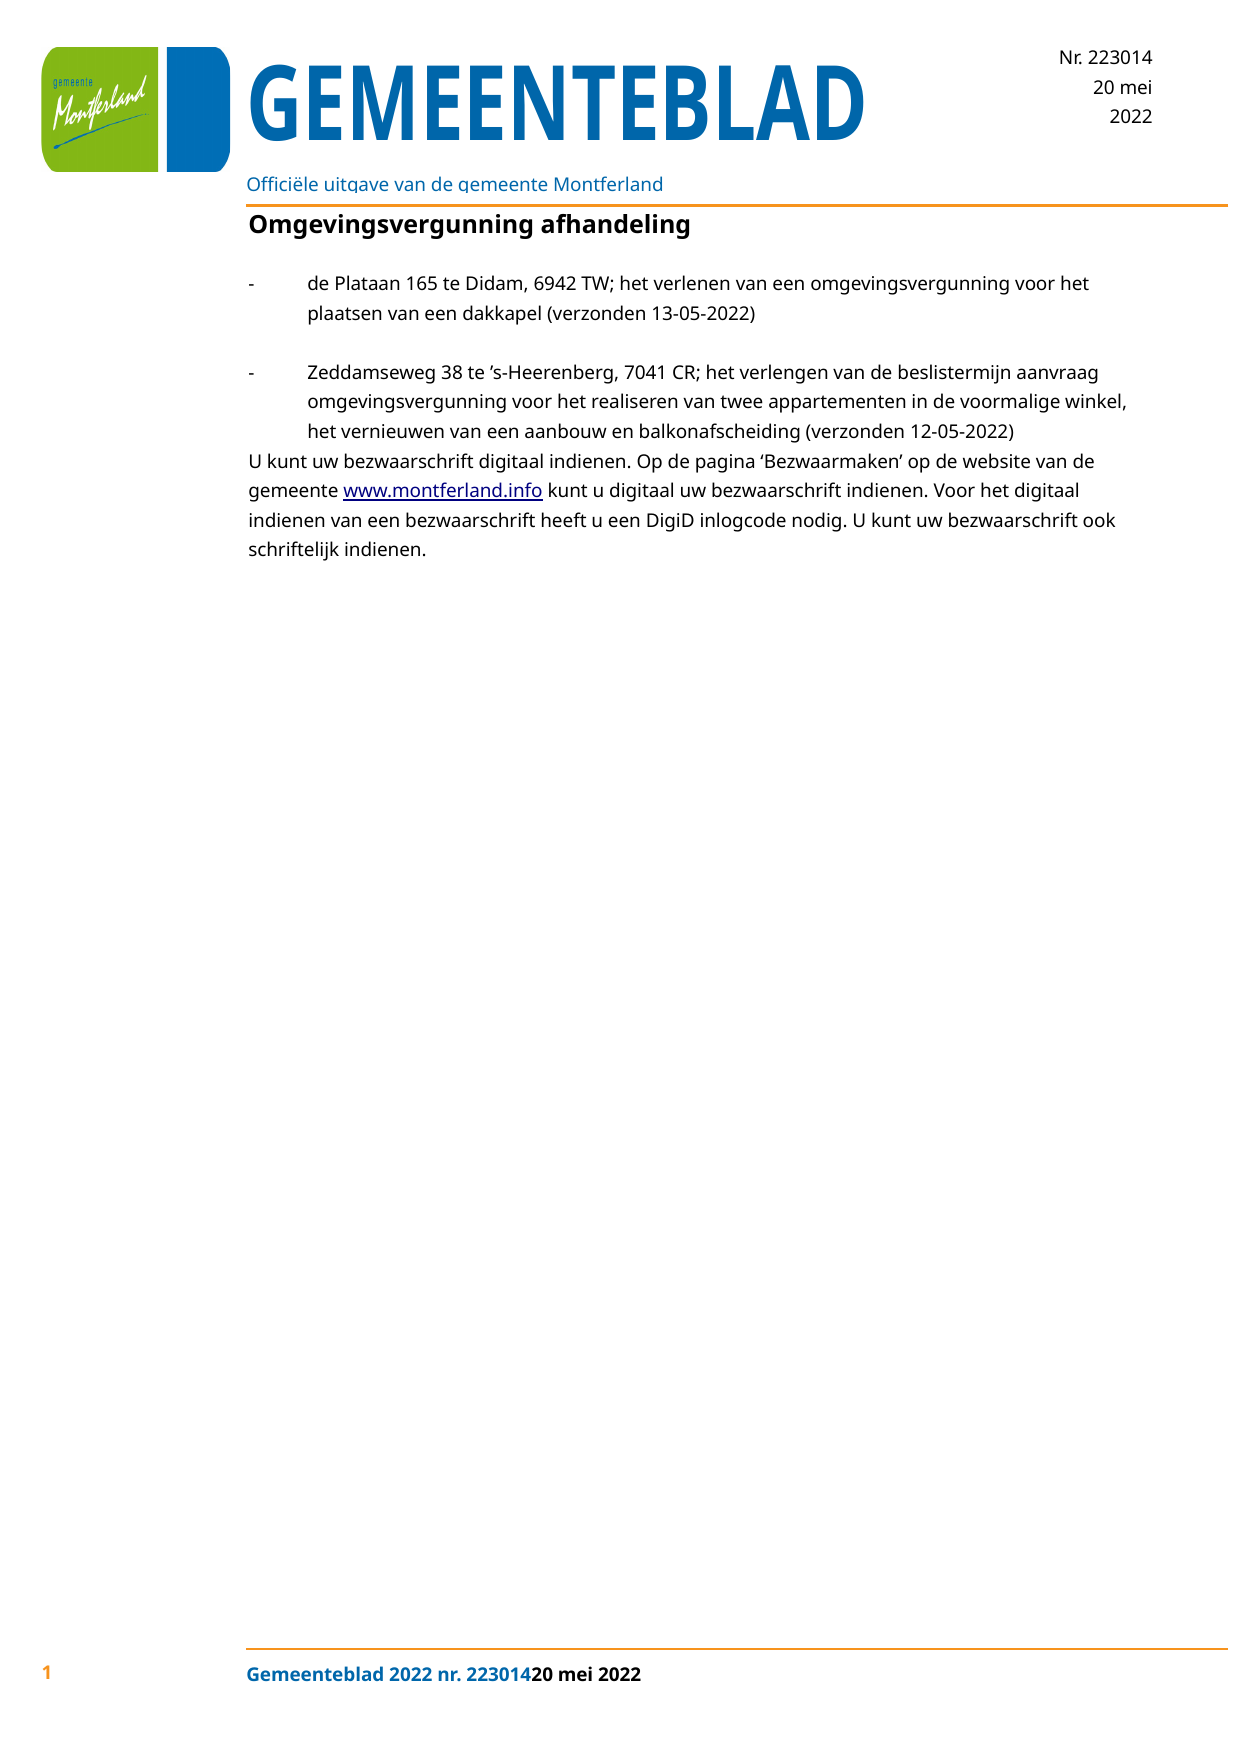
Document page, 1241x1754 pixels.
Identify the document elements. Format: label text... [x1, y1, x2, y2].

text Omgevingsvergunning afhandeling [248, 207, 1152, 241]
picture [41, 47, 231, 172]
text U kunt uw bezwaarschrift digitaal indienen. Op de pagina ‘Bezwaarmaken’ op de website van de gemeente www.montferland.info kunt u digitaal uw bezwaarschrift indienen. Voor het digitaal indienen van een bezwaarschrift heeft u een DigiD inlogcode nodig. U kunt uw bezwaarschrift ook schriftelijk indienen. [248, 448, 1152, 562]
list Zeddamseweg 38 te ’s-Heerenberg, 7041 CR; het verlengen van de beslistermijn aanvraag omgevingsvergunning voor het realiseren van twee appartementen in de voormalige winkel, het vernieuwen van een aanbouw en balkonafscheiding (verzonden 12-05-2022) [248, 359, 1152, 444]
list de Plataan 165 te Didam, 6942 TW; het verlenen van een omgevingsvergunning voor het plaatsen van een dakkapel (verzonden 13-05-2022) [248, 270, 1152, 326]
